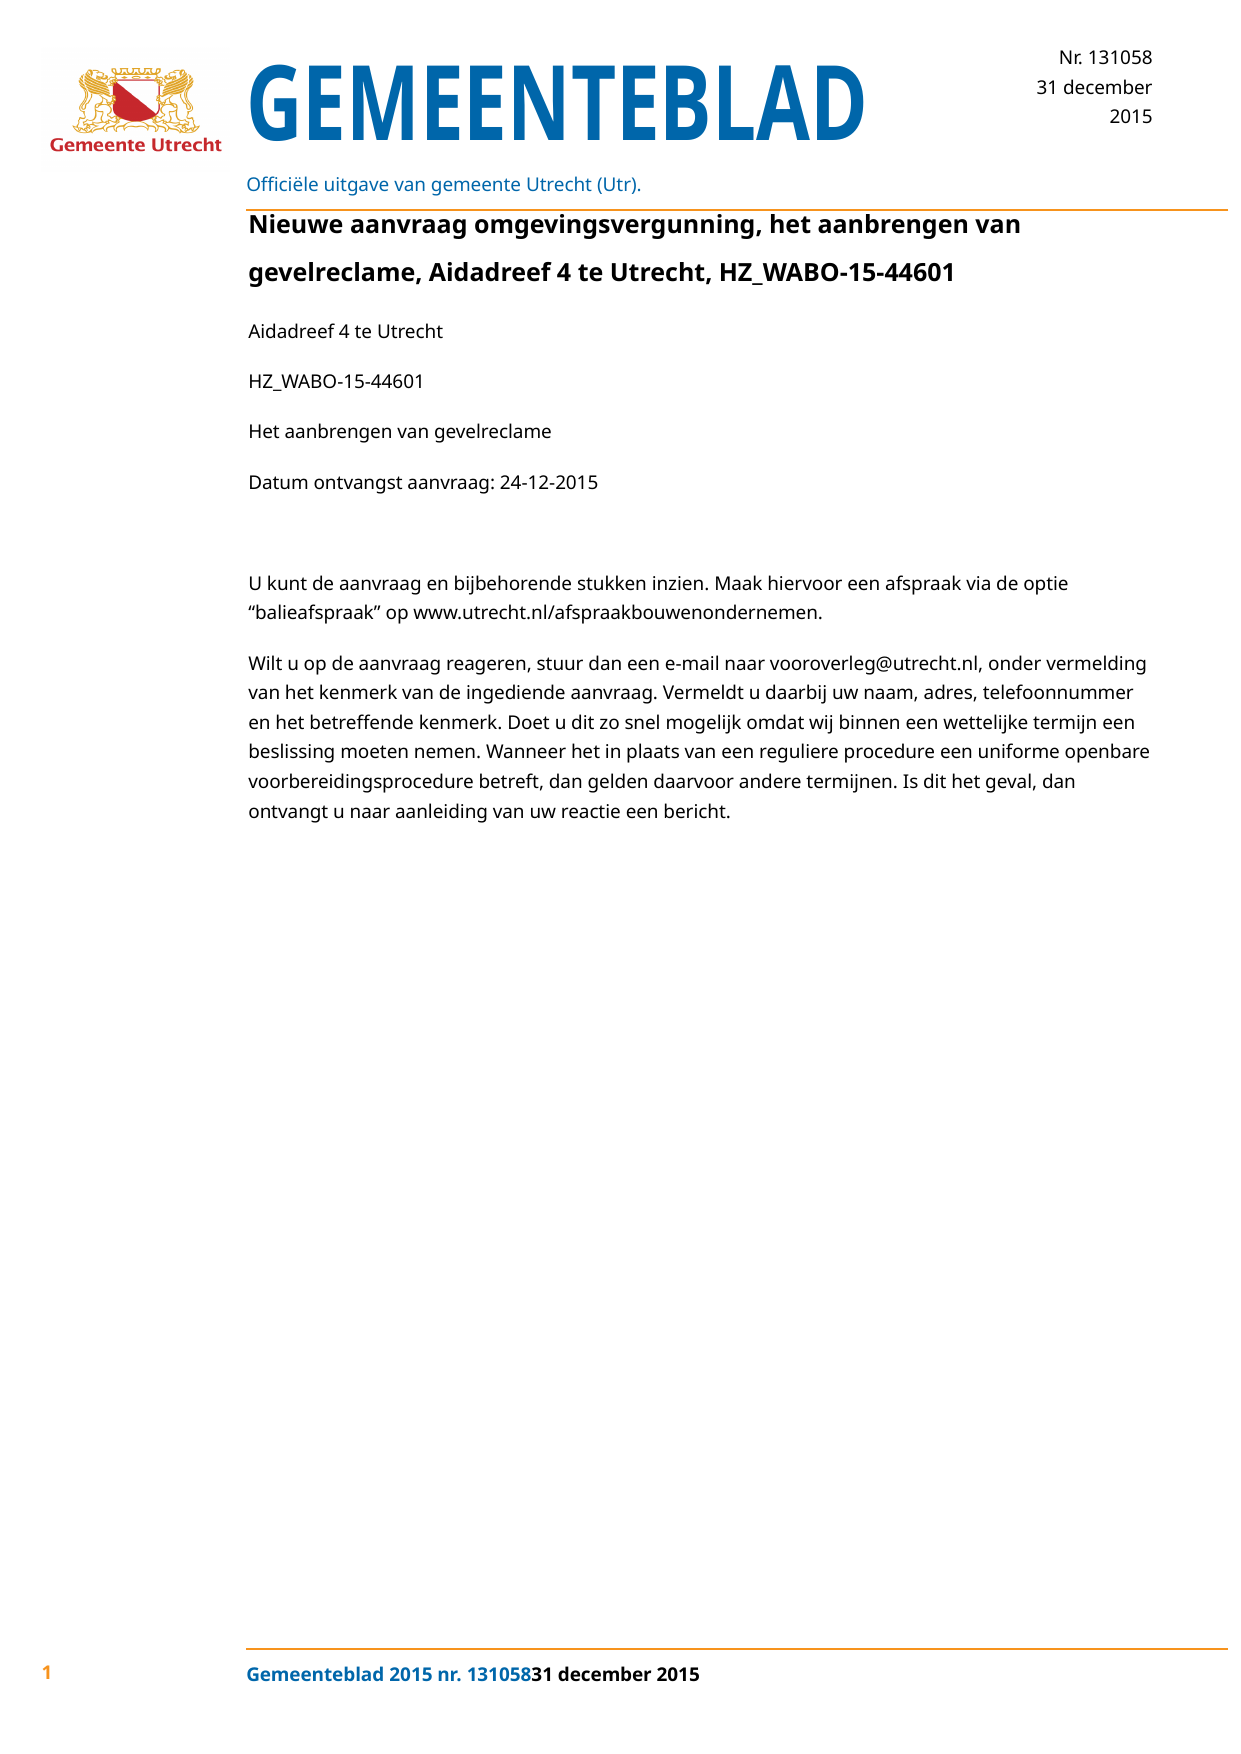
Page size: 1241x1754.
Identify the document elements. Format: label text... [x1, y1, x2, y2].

text Nieuwe aanvraag omgevingsvergunning, het aanbrengen van gevelreclame, Aidadreef 4 te Utrecht, HZ_WABO-15-44601 [248, 211, 1152, 288]
picture [41, 47, 231, 172]
text HZ_WABO-15-44601 [248, 368, 1152, 394]
text U kunt de aanvraag en bijbehorende stukken inzien. Maak hiervoor een afspraak via de optie “balieafspraak” op www.utrecht.nl/afspraakbouwenondernemen. [248, 570, 1152, 625]
text Het aanbrengen van gevelreclame [248, 419, 1152, 444]
text Wilt u op de aanvraag reageren, stuur dan een e-mail naar vooroverleg@utrecht.nl, onder vermelding van het kenmerk van de ingediende aanvraag. Vermeldt u daarbij uw naam, adres, telefoonnummer en het betreffende kenmerk. Doet u dit zo snel mogelijk omdat wij binnen een wettelijke termijn een beslissing moeten nemen. Wanneer het in plaats van een reguliere procedure een uniforme openbare voorbereidingsprocedure betreft, dan gelden daarvoor andere termijnen. Is dit het geval, dan ontvangt u naar aanleiding van uw reactie een bericht. [248, 650, 1152, 824]
text Aidadreef 4 te Utrecht [248, 318, 1152, 344]
text Datum ontvangst aanvraag: 24-12-2015 [248, 469, 1152, 495]
